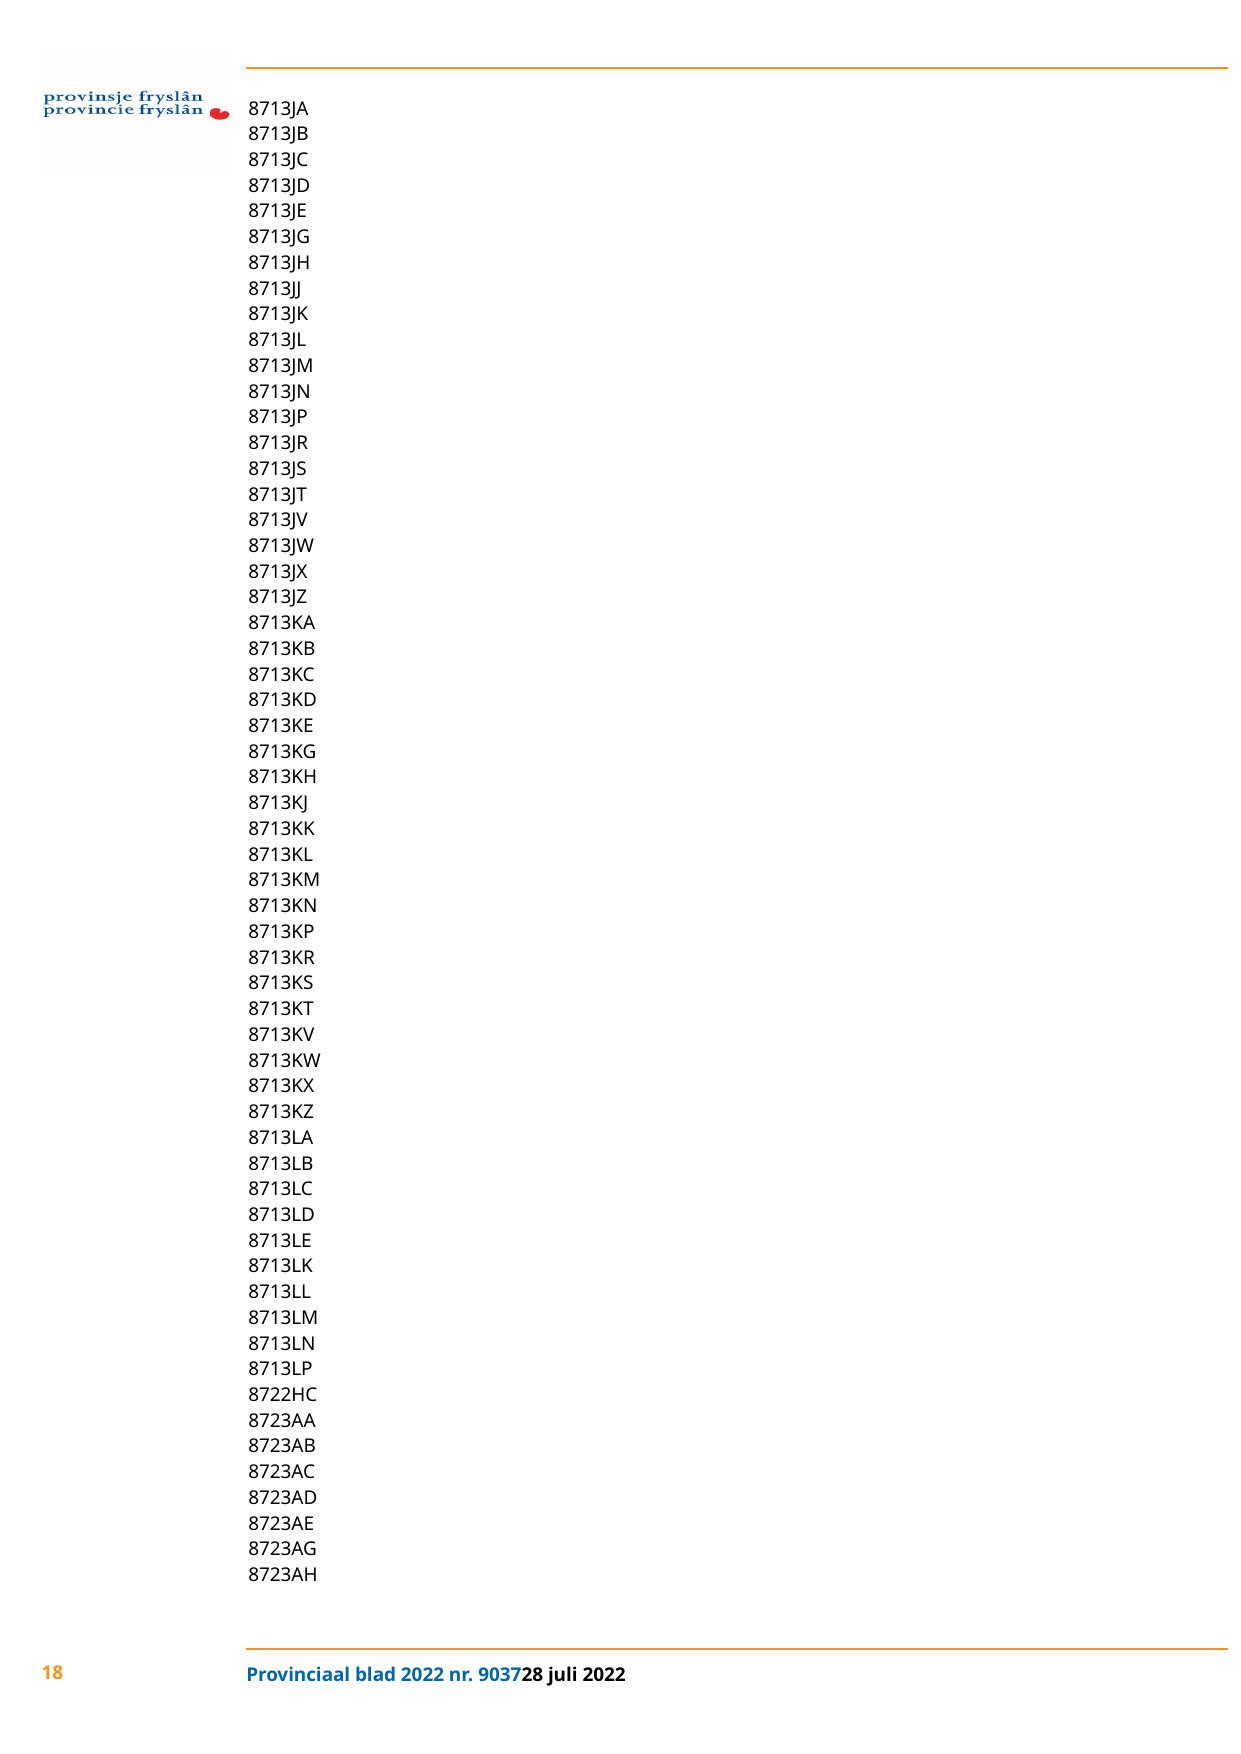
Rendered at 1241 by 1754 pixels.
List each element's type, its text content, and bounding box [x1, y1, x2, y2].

table_cell 8713LL [248, 1278, 1152, 1304]
table_cell 8713LA [248, 1124, 1152, 1150]
table_cell 8713JM [248, 352, 1152, 378]
table_cell 8723AC [248, 1459, 1152, 1484]
table_cell 8713JG [248, 224, 1152, 249]
table_cell 8713KT [248, 995, 1152, 1021]
table_cell 8713KW [248, 1047, 1152, 1072]
table_cell 8713KG [248, 738, 1152, 764]
table_cell 8713KC [248, 661, 1152, 687]
table_cell 8713JH [248, 249, 1152, 275]
table_cell 8713JD [248, 172, 1152, 198]
table_cell 8723AD [248, 1484, 1152, 1510]
table_cell 8713KS [248, 970, 1152, 995]
table_cell 8713KJ [248, 790, 1152, 815]
table_cell 8713JK [248, 301, 1152, 326]
table_cell 8713KA [248, 609, 1152, 635]
table_cell 8713JV [248, 506, 1152, 532]
table_cell 8713LK [248, 1253, 1152, 1278]
table_cell 8713JE [248, 198, 1152, 223]
table_cell 8723AA [248, 1407, 1152, 1433]
table_cell 8713KP [248, 918, 1152, 944]
table_cell 8713LD [248, 1201, 1152, 1227]
table_cell 8723AH [248, 1561, 1152, 1587]
table_cell 8713JP [248, 404, 1152, 429]
table_cell 8713KB [248, 635, 1152, 661]
table_cell 8713LC [248, 1175, 1152, 1201]
table_cell 8713JL [248, 326, 1152, 352]
table_cell 8723AB [248, 1433, 1152, 1458]
table_cell 8713KX [248, 1073, 1152, 1098]
table_cell 8713KH [248, 764, 1152, 789]
table_cell 8713JW [248, 532, 1152, 558]
table_cell 8713LN [248, 1330, 1152, 1356]
table_cell 8713JA [248, 95, 1152, 121]
table_cell 8713JC [248, 146, 1152, 172]
table_cell 8723AE [248, 1510, 1152, 1536]
table_cell 8713JB [248, 121, 1152, 146]
table_cell 8713KD [248, 687, 1152, 712]
table_cell 8723AG [248, 1536, 1152, 1561]
table_cell 8713LP [248, 1356, 1152, 1381]
table_cell 8713KN [248, 893, 1152, 918]
table_cell 8713LE [248, 1227, 1152, 1253]
table_cell 8713JX [248, 558, 1152, 584]
table_cell 8713KK [248, 815, 1152, 841]
table_cell 8713KE [248, 712, 1152, 738]
table_cell 8713JN [248, 378, 1152, 403]
table_cell 8713JR [248, 429, 1152, 455]
table_cell 8713KZ [248, 1098, 1152, 1124]
table_cell 8713KL [248, 841, 1152, 867]
table_cell 8713JZ [248, 584, 1152, 609]
table_cell 8722HC [248, 1381, 1152, 1407]
picture [41, 47, 231, 172]
table_cell 8713LB [248, 1150, 1152, 1175]
table_cell 8713KR [248, 944, 1152, 969]
table_cell 8713LM [248, 1304, 1152, 1330]
table_cell 8713JT [248, 481, 1152, 506]
table_cell 8713JJ [248, 275, 1152, 301]
table_cell 8713JS [248, 455, 1152, 481]
table_cell 8713KM [248, 867, 1152, 892]
table_cell 8713KV [248, 1021, 1152, 1047]
